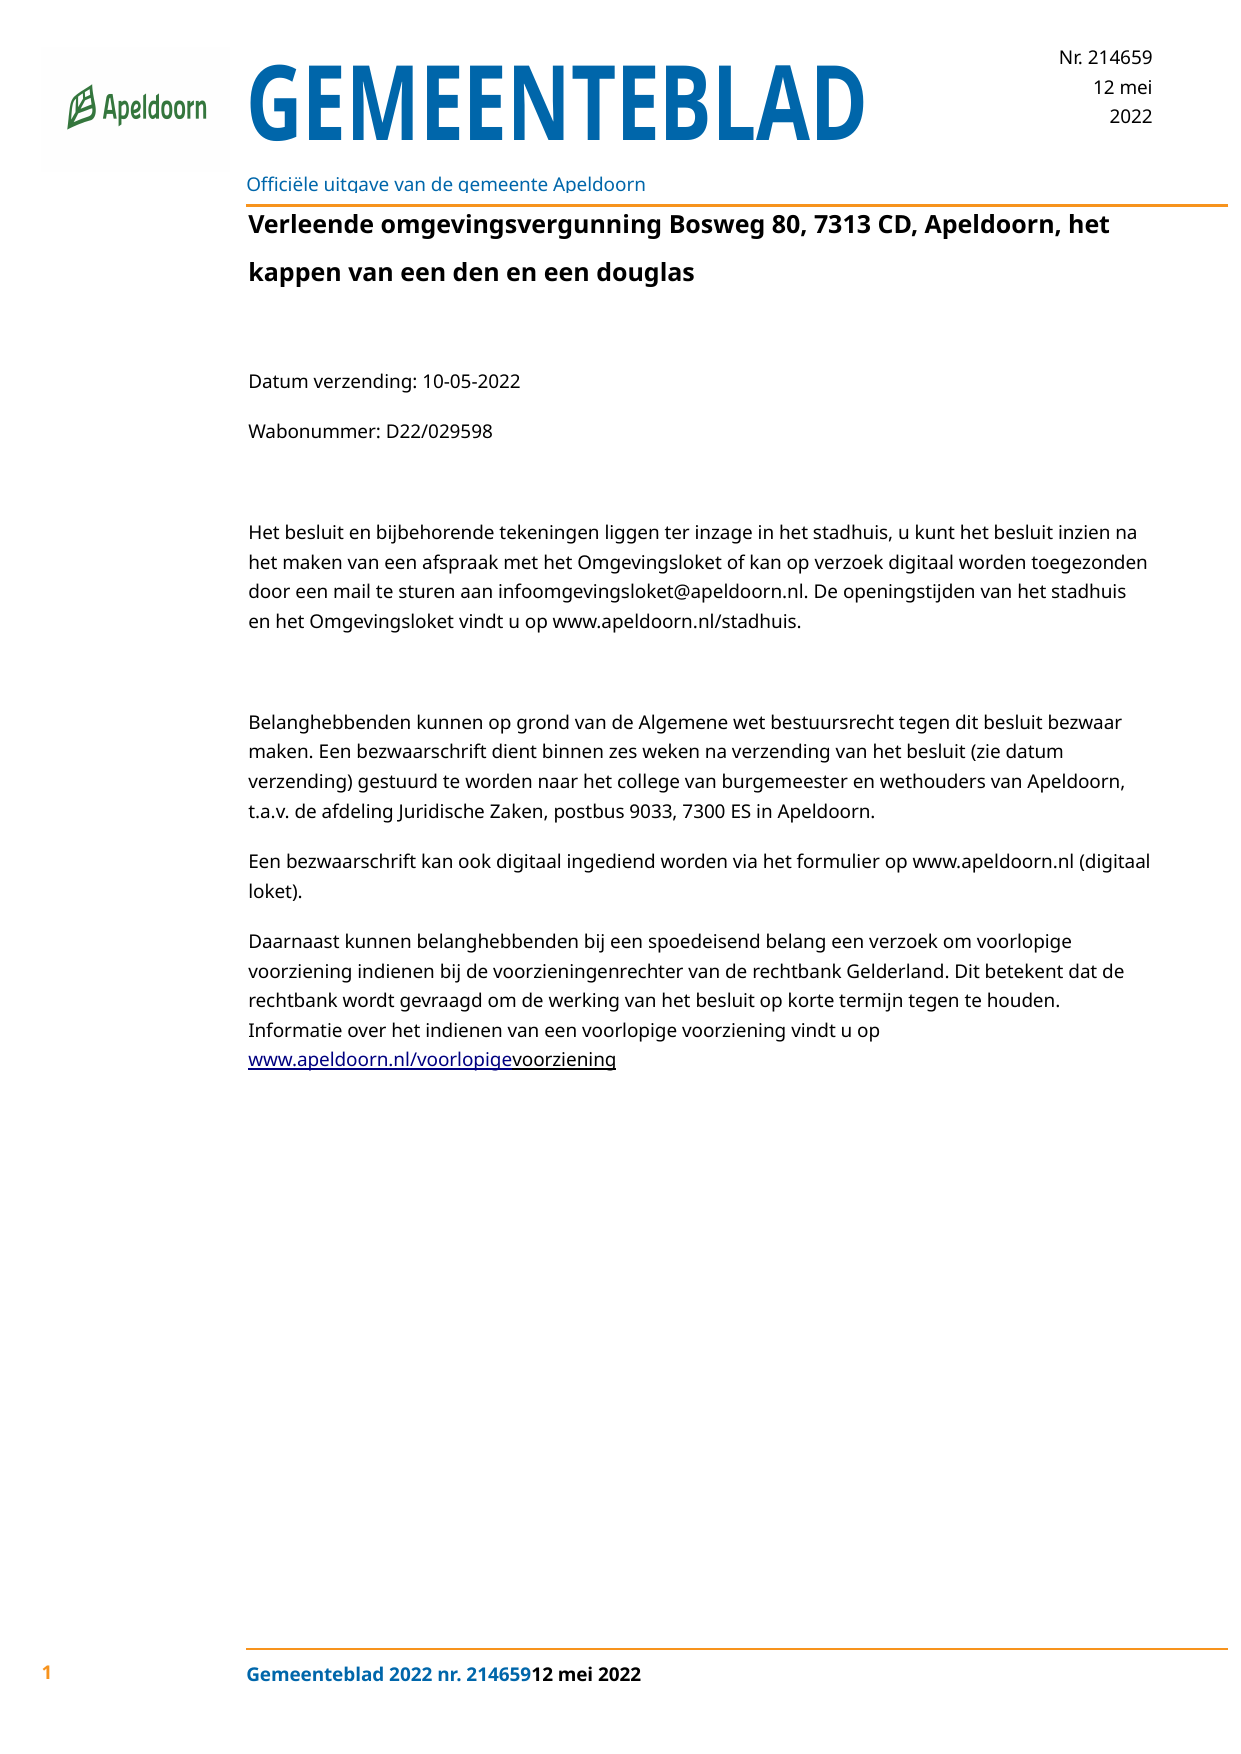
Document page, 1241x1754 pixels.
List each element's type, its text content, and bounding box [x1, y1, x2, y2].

text Daarnaast kunnen belanghebbenden bij een spoedeisend belang een verzoek om voorlopige voorziening indienen bij de voorzieningenrechter van de rechtbank Gelderland. Dit betekent dat de rechtbank wordt gevraagd om de werking van het besluit op korte termijn tegen te houden. Informatie over het indienen van een voorlopige voorziening vindt u op www.apeldoorn.nl/voorlopigevoorziening [248, 928, 1152, 1072]
picture [41, 47, 231, 172]
text Belanghebbenden kunnen op grond van de Algemene wet bestuursrecht tegen dit besluit bezwaar maken. Een bezwaarschrift dient binnen zes weken na verzending van het besluit (zie datum verzending) gestuurd te worden naar het college van burgemeester en wethouders van Apeldoorn, t.a.v. de afdeling Juridische Zaken, postbus 9033, 7300 ES in Apeldoorn. [248, 709, 1152, 824]
text Datum verzending: 10-05-2022 [248, 368, 1152, 394]
text Verleende omgevingsvergunning Bosweg 80, 7313 CD, Apeldoorn, het kappen van een den en een douglas [248, 207, 1152, 288]
text Wabonummer: D22/029598 [248, 419, 1152, 444]
text Een bezwaarschrift kan ook digitaal ingediend worden via het formulier op www.apeldoorn.nl (digitaal loket). [248, 848, 1152, 904]
text Het besluit en bijbehorende tekeningen liggen ter inzage in het stadhuis, u kunt het besluit inzien na het maken van een afspraak met het Omgevingsloket of kan op verzoek digitaal worden toegezonden door een mail te sturen aan infoomgevingsloket@apeldoorn.nl. De openingstijden van het stadhuis en het Omgevingsloket vindt u op www.apeldoorn.nl/stadhuis. [248, 519, 1152, 634]
